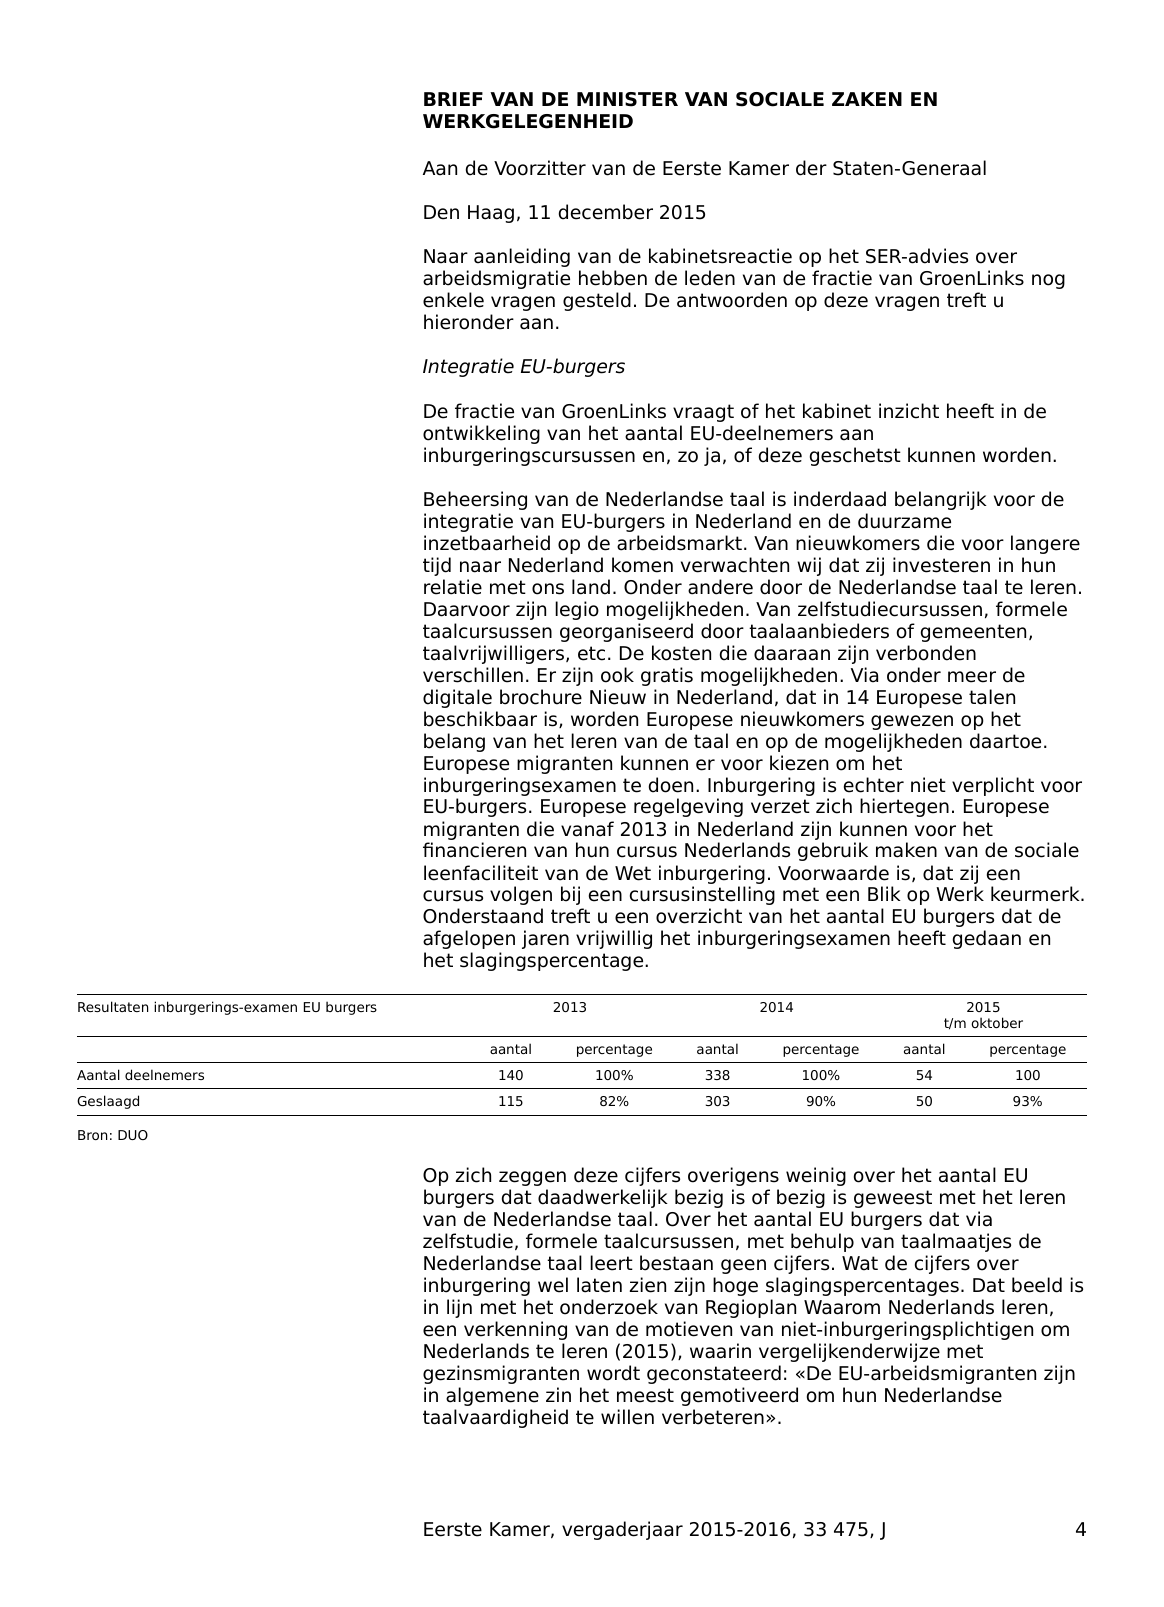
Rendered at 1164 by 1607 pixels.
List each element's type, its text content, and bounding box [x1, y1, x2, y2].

table_header 2013 [466, 995, 673, 1036]
table_cell percentage [969, 1037, 1087, 1062]
table_cell 140 [466, 1063, 555, 1088]
table_cell 82% [555, 1089, 673, 1114]
table_cell 303 [673, 1089, 762, 1114]
table_cell 338 [673, 1063, 762, 1088]
table_cell 100% [762, 1063, 880, 1088]
table_cell aantal [880, 1037, 968, 1062]
table_cell 90% [762, 1089, 880, 1114]
table_cell aantal [673, 1037, 762, 1062]
table_cell [77, 1037, 466, 1062]
text Beheersing van de Nederlandse taal is inderdaad belangrijk voor de integratie van EU-burgers in Nederland en de duurzame inzetbaarheid op de arbeidsmarkt. Van nieuwkomers die voor langere tijd naar Nederland komen verwachten wij dat zij investeren in hun relatie met ons land. Onder andere door de Nederlandse taal te leren. Daarvoor zijn legio mogelijkheden. Van zelfstudiecursussen, formele taalcursussen georganiseerd door taalaanbieders of gemeenten, taalvrijwilligers, etc. De kosten die daaraan zijn verbonden verschillen. Er zijn ook gratis mogelijkheden. Via onder meer de digitale brochure Nieuw in Nederland, dat in 14 Europese talen beschikbaar is, worden Europese nieuwkomers gewezen op het belang van het leren van de taal en op de mogelijkheden daartoe. Europese migranten kunnen er voor kiezen om het inburgeringsexamen te doen. Inburgering is echter niet verplicht voor EU-burgers. Europese regelgeving verzet zich hiertegen. Europese migranten die vanaf 2013 in Nederland zijn kunnen voor het financieren van hun cursus Nederlands gebruik maken van de sociale leenfaciliteit van de Wet inburgering. Voorwaarde is, dat zij een cursus volgen bij een cursusinstelling met een Blik op Werk keurmerk. [422, 489, 1087, 906]
table_cell Aantal deelnemers [77, 1063, 466, 1088]
text Aan de Voorzitter van de Eerste Kamer der Staten-Generaal [422, 158, 1087, 180]
table_header 2014 [673, 995, 880, 1036]
text Op zich zeggen deze cijfers overigens weinig over het aantal EU burgers dat daadwerkelijk bezig is of bezig is geweest met het leren van de Nederlandse taal. Over het aantal EU burgers dat via zelfstudie, formele taalcursussen, met behulp van taalmaatjes de Nederlandse taal leert bestaan geen cijfers. Wat de cijfers over inburgering wel laten zien zijn hoge slagingspercentages. Dat beeld is in lijn met het onderzoek van Regioplan Waarom Nederlands leren, een verkenning van de motieven van niet-inburgeringsplichtigen om Nederlands te leren (2015), waarin vergelijkenderwijze met gezinsmigranten wordt geconstateerd: «De EU-arbeidsmigranten zijn in algemene zin het meest gemotiveerd om hun Nederlandse taalvaardigheid te willen verbeteren». [422, 1165, 1087, 1429]
text Den Haag, 11 december 2015 [422, 202, 1087, 224]
table_cell Geslaagd [77, 1089, 466, 1114]
subtitle Integratie EU-burgers [422, 356, 1087, 378]
table_cell 100% [555, 1063, 673, 1088]
table_header 2015 t/m oktober [880, 995, 1087, 1036]
table_cell 54 [880, 1063, 968, 1088]
table_cell percentage [762, 1037, 880, 1062]
table_cell 100 [969, 1063, 1087, 1088]
text Naar aanleiding van de kabinetsreactie op het SER-advies over arbeidsmigratie hebben de leden van de fractie van GroenLinks nog enkele vragen gesteld. De antwoorden op deze vragen treft u hieronder aan. [422, 246, 1087, 334]
table_cell Bron: DUO [77, 1116, 1087, 1143]
table_cell aantal [466, 1037, 555, 1062]
text Onderstaand treft u een overzicht van het aantal EU burgers dat de afgelopen jaren vrijwillig het inburgeringsexamen heeft gedaan en het slagingspercentage. [422, 906, 1087, 972]
table_cell 115 [466, 1089, 555, 1114]
table_cell 93% [969, 1089, 1087, 1114]
text De fractie van GroenLinks vraagt of het kabinet inzicht heeft in de ontwikkeling van het aantal EU-deelnemers aan inburgeringscursussen en, zo ja, of deze geschetst kunnen worden. [422, 401, 1087, 467]
table_header Resultaten inburgerings-examen EU burgers [77, 995, 466, 1036]
table_cell percentage [555, 1037, 673, 1062]
table_cell 50 [880, 1089, 968, 1114]
subtitle BRIEF VAN DE MINISTER VAN SOCIALE ZAKEN EN WERKGELEGENHEID [422, 89, 1087, 133]
